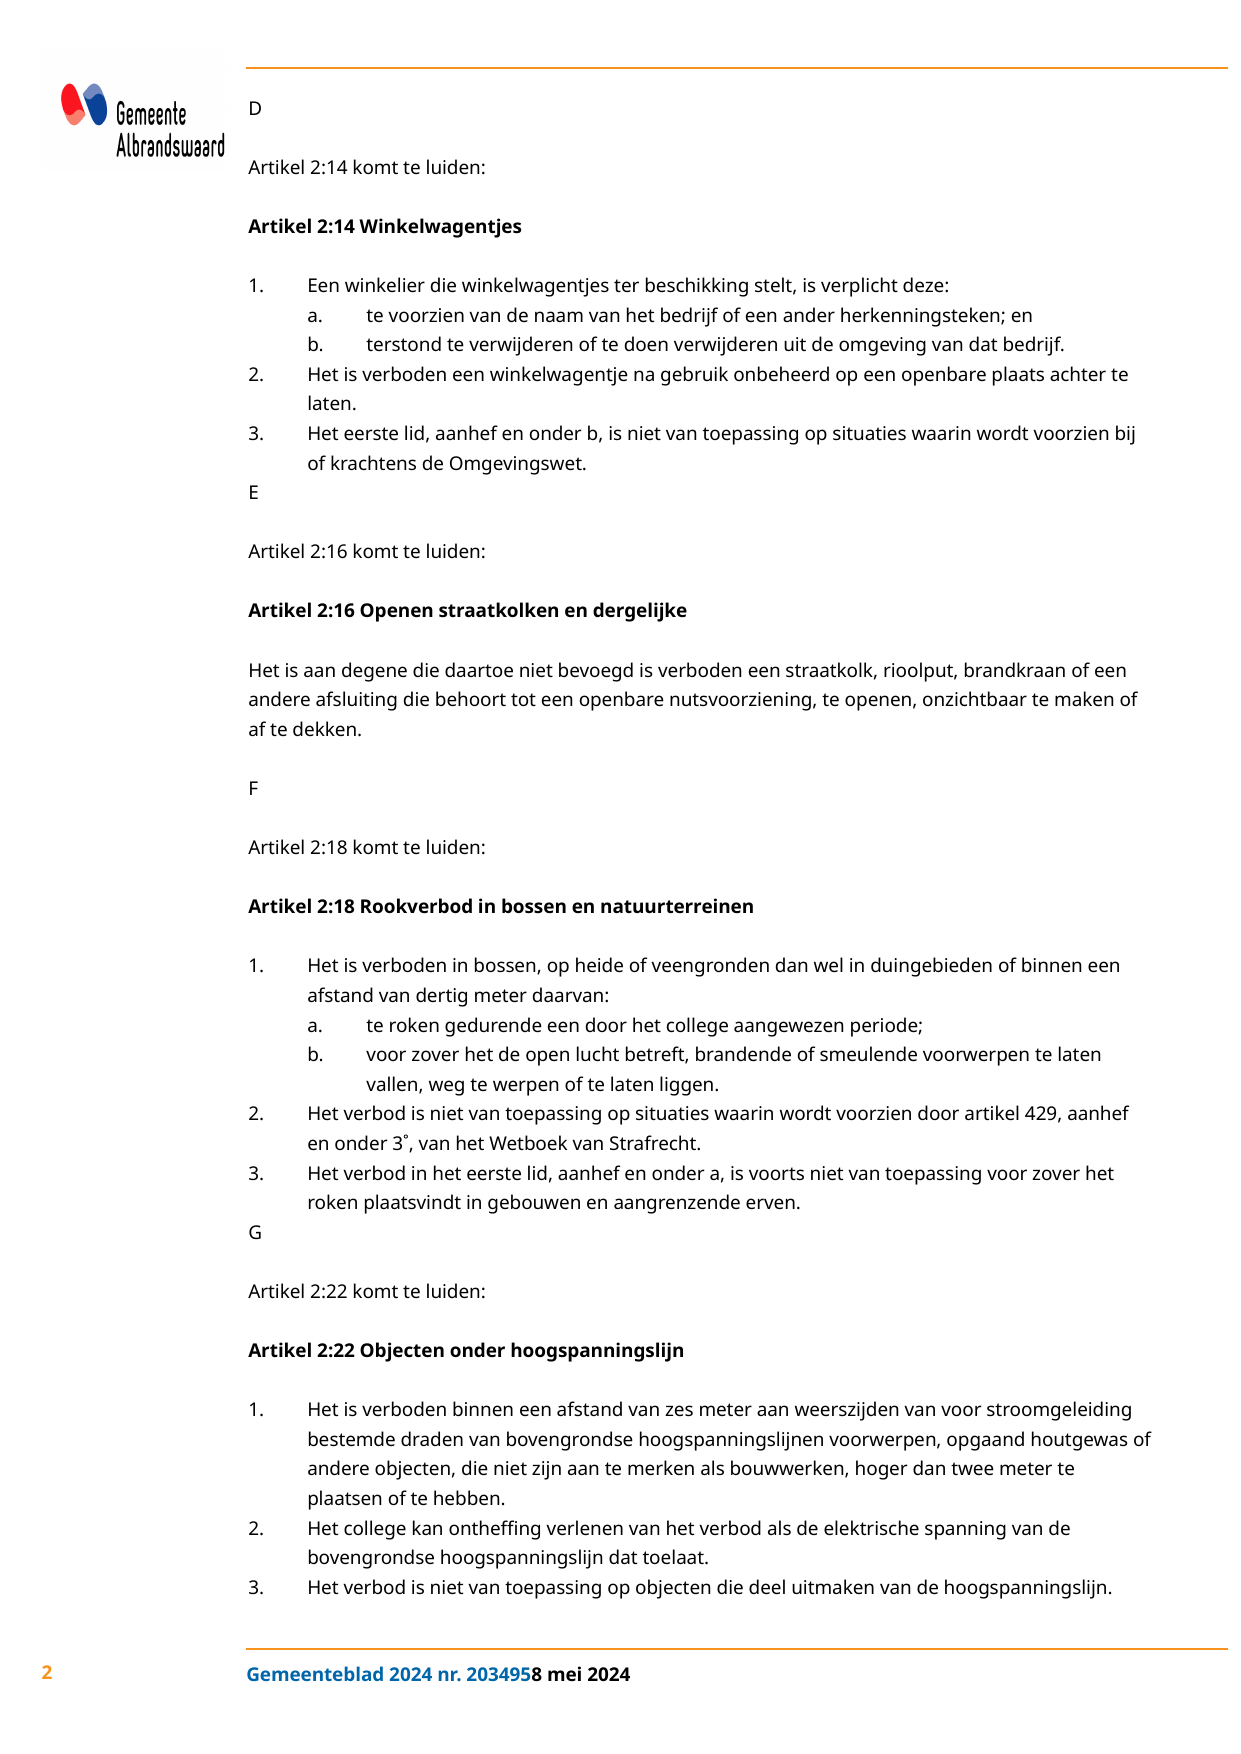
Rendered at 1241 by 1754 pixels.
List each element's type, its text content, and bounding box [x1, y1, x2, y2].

list Een winkelier die winkelwagentjes ter beschikking stelt, is verplicht deze: [248, 272, 1152, 298]
text D [248, 95, 1152, 121]
text F [248, 775, 1152, 801]
text E [248, 479, 1152, 505]
text Artikel 2:16 komt te luiden: [248, 538, 1152, 564]
list Het is verboden binnen een afstand van zes meter aan weerszijden van voor stroomgeleiding bestemde draden van bovengrondse hoogspanningslijnen voorwerpen, opgaand houtgewas of andere objecten, die niet zijn aan te merken als bouwwerken, hoger dan twee meter te plaatsen of te hebben. [248, 1396, 1152, 1511]
text Artikel 2:14 komt te luiden: [248, 154, 1152, 180]
text Artikel 2:14 Winkelwagentjes [248, 213, 1152, 239]
text Artikel 2:22 Objecten onder hoogspanningslijn [248, 1337, 1152, 1363]
text Artikel 2:18 komt te luiden: [248, 834, 1152, 860]
text G [248, 1219, 1152, 1245]
text Artikel 2:16 Openen straatkolken en dergelijke [248, 598, 1152, 623]
list Het college kan ontheffing verlenen van het verbod als de elektrische spanning van de bovengrondse hoogspanningslijn dat toelaat. [248, 1515, 1152, 1570]
list Het verbod in het eerste lid, aanhef en onder a, is voorts niet van toepassing voor zover het roken plaatsvindt in gebouwen en aangrenzende erven. [248, 1160, 1152, 1215]
list Het verbod is niet van toepassing op objecten die deel uitmaken van de hoogspanningslijn. [248, 1574, 1152, 1600]
list Het eerste lid, aanhef en onder b, is niet van toepassing op situaties waarin wordt voorzien bij of krachtens de Omgevingswet. [248, 420, 1152, 476]
picture [41, 47, 231, 172]
list Het verbod is niet van toepassing op situaties waarin wordt voorzien door artikel 429, aanhef en onder 3˚, van het Wetboek van Strafrecht. [248, 1101, 1152, 1156]
list Het is verboden in bossen, op heide of veengronden dan wel in duingebieden of binnen een afstand van dertig meter daarvan: [248, 953, 1152, 1008]
text Artikel 2:22 komt te luiden: [248, 1278, 1152, 1304]
list Het is verboden een winkelwagentje na gebruik onbeheerd op een openbare plaats achter te laten. [248, 361, 1152, 416]
text Het is aan degene die daartoe niet bevoegd is verboden een straatkolk, rioolput, brandkraan of een andere afsluiting die behoort tot een openbare nutsvoorziening, te openen, onzichtbaar te maken of af te dekken. [248, 657, 1152, 742]
text Artikel 2:18 Rookverbod in bossen en natuurterreinen [248, 893, 1152, 919]
list te voorzien van de naam van het bedrijf of een ander herkenningsteken; en [307, 302, 1152, 328]
list terstond te verwijderen of te doen verwijderen uit de omgeving van dat bedrijf. [307, 331, 1152, 357]
list te roken gedurende een door het college aangewezen periode; [307, 1012, 1152, 1038]
list voor zover het de open lucht betreft, brandende of smeulende voorwerpen te laten vallen, weg te werpen of te laten liggen. [307, 1041, 1152, 1097]
